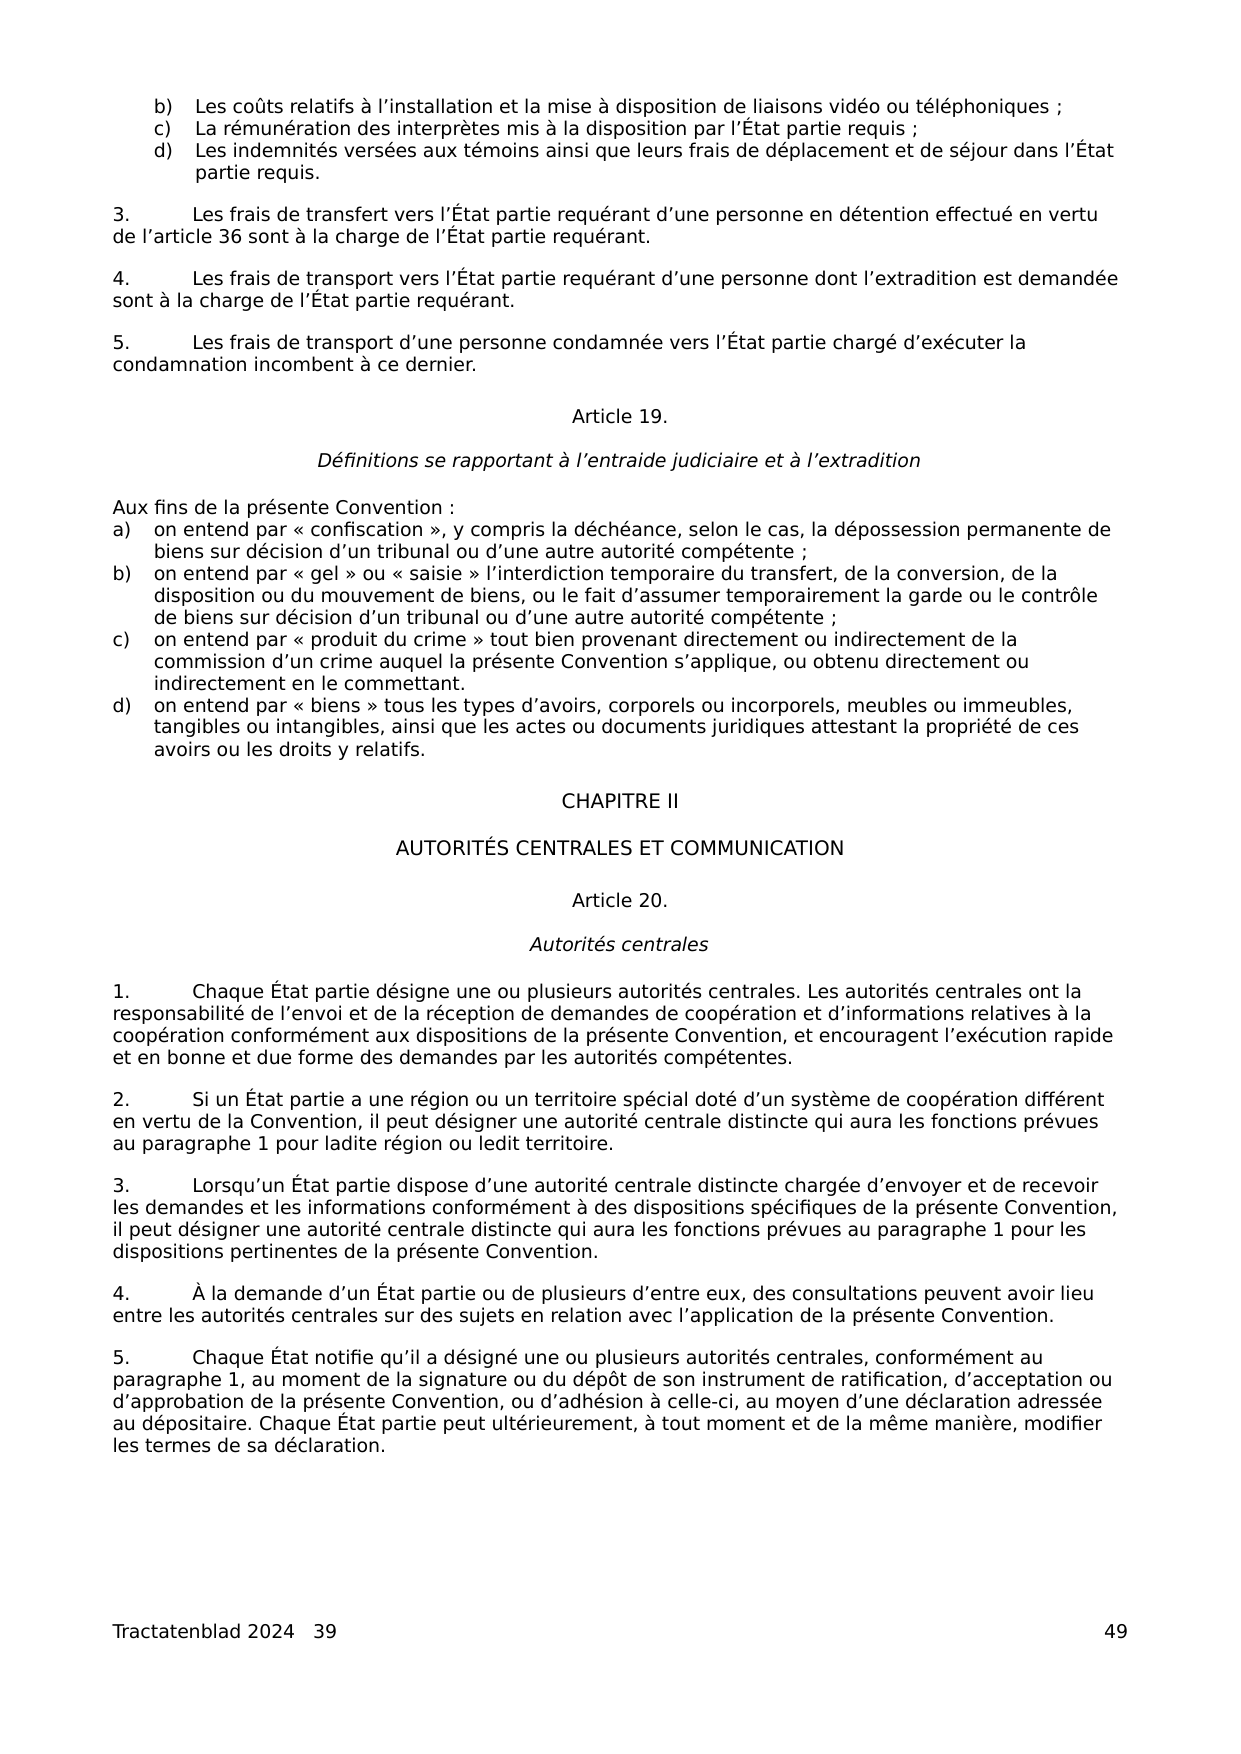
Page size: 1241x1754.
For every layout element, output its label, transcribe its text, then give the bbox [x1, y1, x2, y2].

text c) on entend par « produit du crime » tout bien provenant directement ou indirectement de la commission d’un crime auquel la présente Convention s’applique, ou obtenu directement ou indirectement en le commettant. [112, 628, 1128, 694]
subtitle Article 19. Définitions se rapportant à l’entraide judiciaire et à l’extradition [112, 406, 1128, 472]
text 4. Les frais de transport vers l’État partie requérant d’une personne dont l’extradition est demandée sont à la charge de l’État partie requérant. [112, 268, 1128, 312]
text a) on entend par « confiscation », y compris la déchéance, selon le cas, la dépossession permanente de biens sur décision d’un tribunal ou d’une autre autorité compétente ; [112, 519, 1128, 563]
text 3. Lorsqu’un État partie dispose d’une autorité centrale distincte chargée d’envoyer et de recevoir les demandes et les informations conformément à des dispositions spécifiques de la présente Convention, il peut désigner une autorité centrale distincte qui aura les fonctions prévues au paragraphe 1 pour les dispositions pertinentes de la présente Convention. [112, 1175, 1128, 1263]
text d) on entend par « biens » tous les types d’avoirs, corporels ou incorporels, meubles ou immeubles, tangibles ou intangibles, ainsi que les actes ou documents juridiques attestant la propriété de ces avoirs ou les droits y relatifs. [112, 694, 1128, 760]
text 3. Les frais de transfert vers l’État partie requérant d’une personne en détention effectué en vertu de l’article 36 sont à la charge de l’État partie requérant. [112, 204, 1128, 248]
text c) La rémunération des interprètes mis à la disposition par l’État partie requis ; [153, 118, 1128, 140]
subtitle Article 20. Autorités centrales [112, 890, 1128, 956]
text b) on entend par « gel » ou « saisie » l’interdiction temporaire du transfert, de la conversion, de la disposition ou du mouvement de biens, ou le fait d’assumer temporairement la garde ou le contrôle de biens sur décision d’un tribunal ou d’une autre autorité compétente ; [112, 563, 1128, 628]
subtitle CHAPITRE II AUTORITÉS CENTRALES ET COMMUNICATION [112, 790, 1128, 860]
text b) Les coûts relatifs à l’installation et la mise à disposition de liaisons vidéo ou téléphoniques ; [153, 96, 1128, 118]
text Aux fins de la présente Convention : [112, 497, 1128, 519]
text 4. À la demande d’un État partie ou de plusieurs d’entre eux, des consultations peuvent avoir lieu entre les autorités centrales sur des sujets en relation avec l’application de la présente Convention. [112, 1283, 1128, 1327]
text d) Les indemnités versées aux témoins ainsi que leurs frais de déplacement et de séjour dans l’État partie requis. [153, 140, 1128, 184]
text 5. Les frais de transport d’une personne condamnée vers l’État partie chargé d’exécuter la condamnation incombent à ce dernier. [112, 332, 1128, 376]
text 2. Si un État partie a une région ou un territoire spécial doté d’un système de coopération différent en vertu de la Convention, il peut désigner une autorité centrale distincte qui aura les fonctions prévues au paragraphe 1 pour ladite région ou ledit territoire. [112, 1089, 1128, 1155]
text 1. Chaque État partie désigne une ou plusieurs autorités centrales. Les autorités centrales ont la responsabilité de l’envoi et de la réception de demandes de coopération et d’informations relatives à la coopération conformément aux dispositions de la présente Convention, et encouragent l’exécution rapide et en bonne et due forme des demandes par les autorités compétentes. [112, 981, 1128, 1069]
text 5. Chaque État notifie qu’il a désigné une ou plusieurs autorités centrales, conformément au paragraphe 1, au moment de la signature ou du dépôt de son instrument de ratification, d’acceptation ou d’approbation de la présente Convention, ou d’adhésion à celle-ci, au moyen d’une déclaration adressée au dépositaire. Chaque État partie peut ultérieurement, à tout moment et de la même manière, modifier les termes de sa déclaration. [112, 1347, 1128, 1457]
